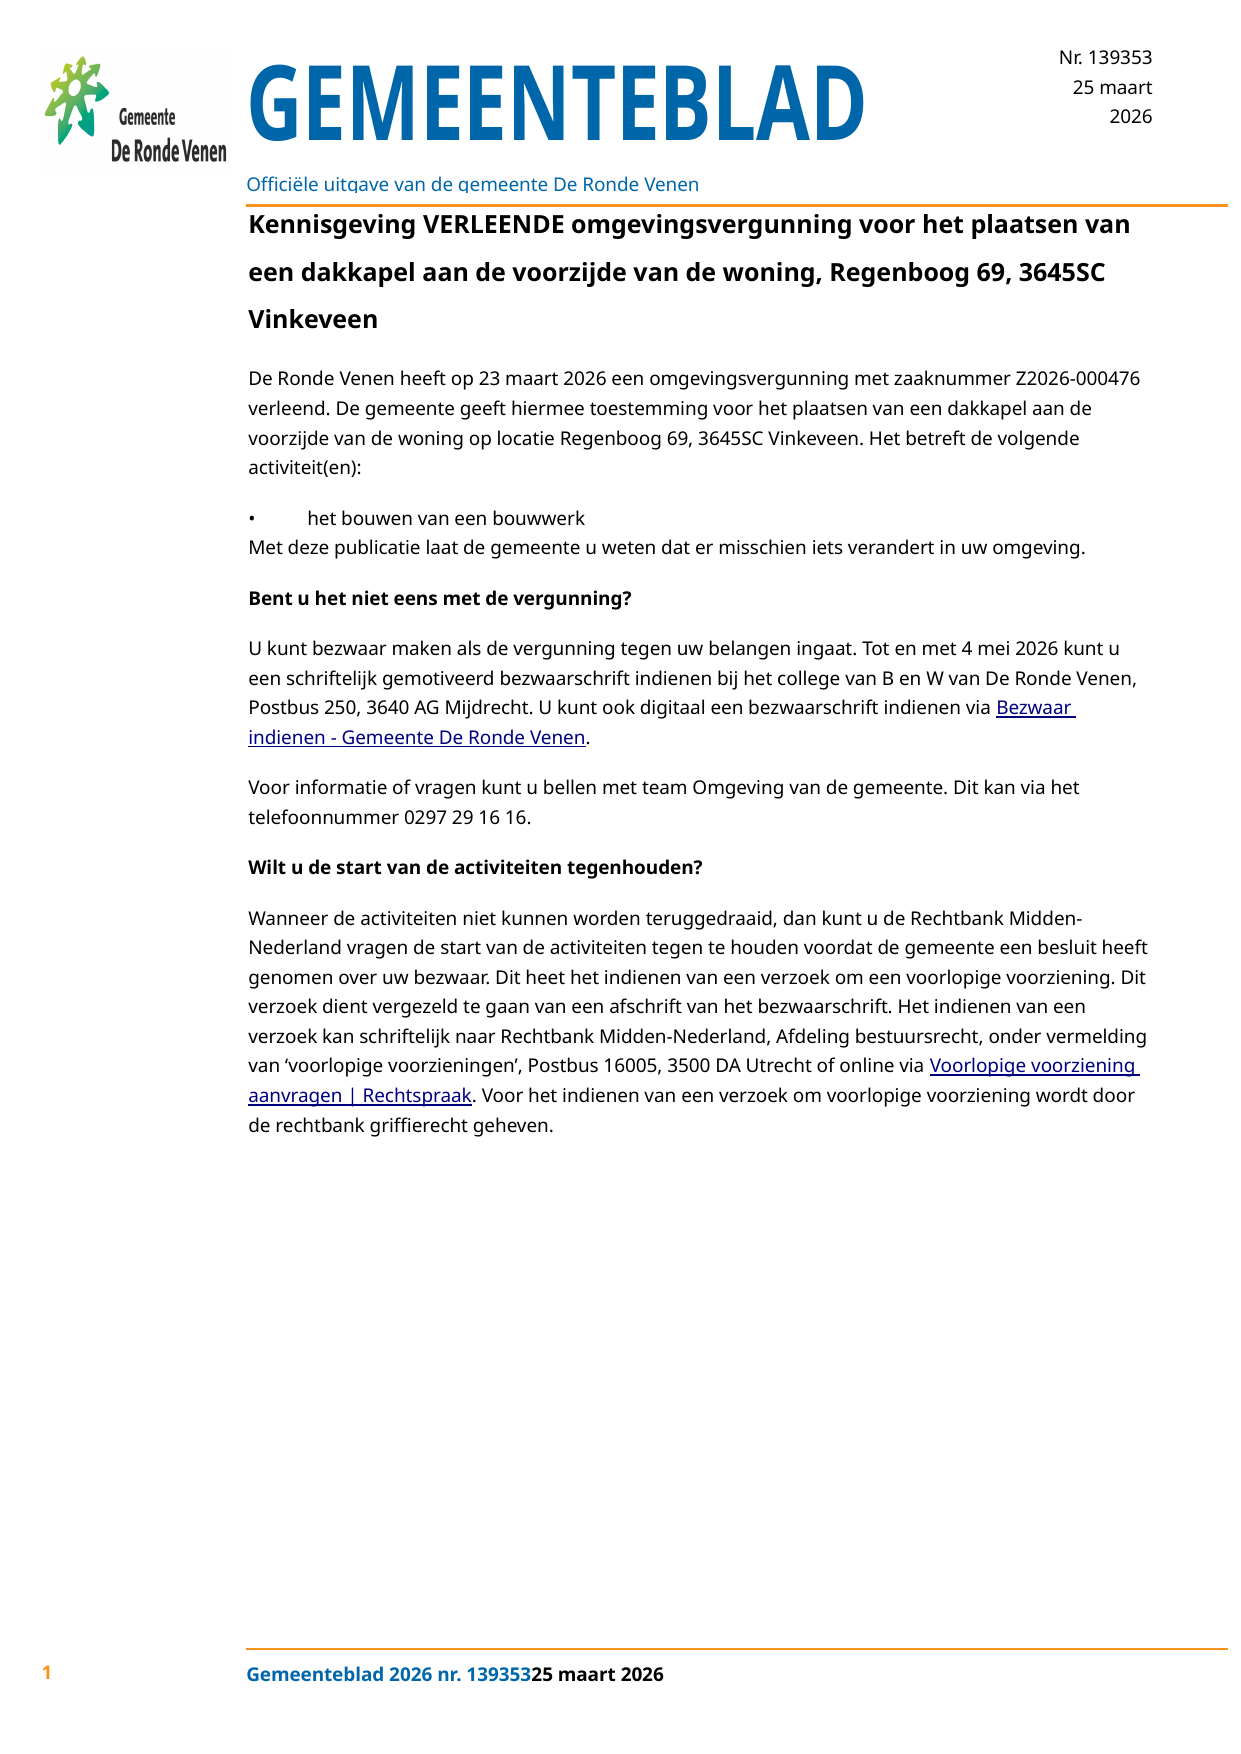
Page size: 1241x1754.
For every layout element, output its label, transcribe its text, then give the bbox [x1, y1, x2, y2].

list het bouwen van een bouwwerk [248, 505, 1152, 530]
text De Ronde Venen heeft op 23 maart 2026 een omgevingsvergunning met zaaknummer Z2026-000476 verleend. De gemeente geeft hiermee toestemming voor het plaatsen van een dakkapel aan de voorzijde van de woning op locatie Regenboog 69, 3645SC Vinkeveen. Het betreft de volgende activiteit(en): [248, 366, 1152, 480]
text Met deze publicatie laat de gemeente u weten dat er misschien iets verandert in uw omgeving. [248, 534, 1152, 560]
text Bent u het niet eens met de vergunning? [248, 585, 1152, 610]
text Kennisgeving VERLEENDE omgevingsvergunning voor het plaatsen van een dakkapel aan de voorzijde van de woning, Regenboog 69, 3645SC Vinkeveen [248, 207, 1152, 336]
text Wanneer de activiteiten niet kunnen worden teruggedraaid, dan kunt u de Rechtbank Midden-Nederland vragen de start van de activiteiten tegen te houden voordat de gemeente een besluit heeft genomen over uw bezwaar. Dit heet het indienen van een verzoek om een voorlopige voorziening. Dit verzoek dient vergezeld te gaan van een afschrift van het bezwaarschrift. Het indienen van een verzoek kan schriftelijk naar Rechtbank Midden-Nederland, Afdeling bestuursrecht, onder vermelding van ‘voorlopige voorzieningen’, Postbus 16005, 3500 DA Utrecht of online via Voorlopige voorziening aanvragen | Rechtspraak. Voor het indienen van een verzoek om voorlopige voorziening wordt door de rechtbank griffierecht geheven. [248, 905, 1152, 1137]
picture [41, 47, 231, 172]
text Voor informatie of vragen kunt u bellen met team Omgeving van de gemeente. Dit kan via het telefoonnummer 0297 29 16 16. [248, 774, 1152, 829]
text Wilt u de start van de activiteiten tegenhouden? [248, 854, 1152, 880]
text U kunt bezwaar maken als de vergunning tegen uw belangen ingaat. Tot en met 4 mei 2026 kunt u een schriftelijk gemotiveerd bezwaarschrift indienen bij het college van B en W van De Ronde Venen, Postbus 250, 3640 AG Mijdrecht. U kunt ook digitaal een bezwaarschrift indienen via Bezwaar indienen - Gemeente De Ronde Venen. [248, 635, 1152, 749]
